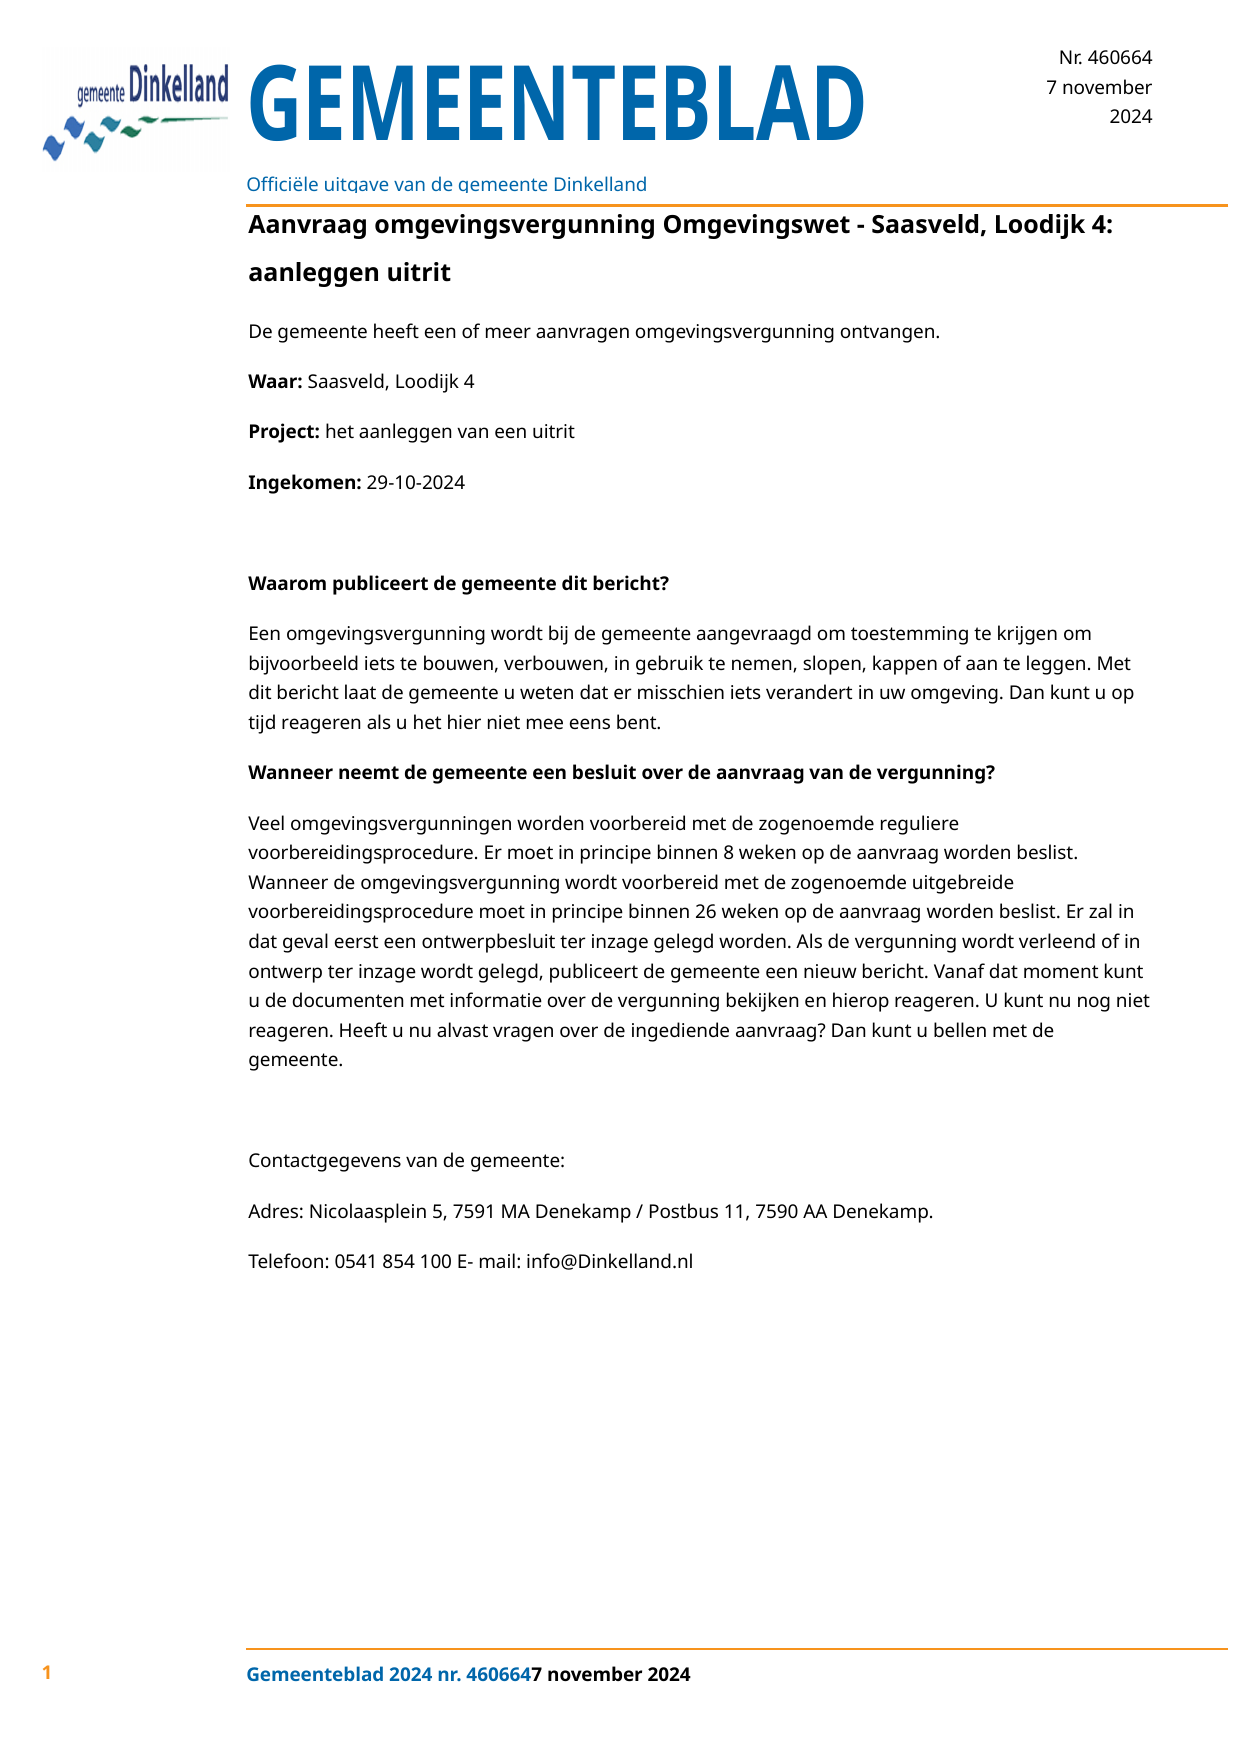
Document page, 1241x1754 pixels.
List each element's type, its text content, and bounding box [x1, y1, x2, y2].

text Waar: Saasveld, Loodijk 4 [248, 368, 1152, 394]
text Adres: Nicolaasplein 5, 7591 MA Denekamp / Postbus 11, 7590 AA Denekamp. [248, 1198, 1152, 1224]
text Contactgegevens van de gemeente: [248, 1147, 1152, 1173]
text Wanneer neemt de gemeente een besluit over de aanvraag van de vergunning? [248, 759, 1152, 785]
text Ingekomen: 29-10-2024 [248, 469, 1152, 495]
text Aanvraag omgevingsvergunning Omgevingswet - Saasveld, Loodijk 4: aanleggen uitrit [248, 207, 1152, 288]
text Een omgevingsvergunning wordt bij de gemeente aangevraagd om toestemming te krijgen om bijvoorbeeld iets te bouwen, verbouwen, in gebruik te nemen, slopen, kappen of aan te leggen. Met dit bericht laat de gemeente u weten dat er misschien iets verandert in uw omgeving. Dan kunt u op tijd reageren als u het hier niet mee eens bent. [248, 620, 1152, 735]
picture [41, 47, 231, 172]
text Telefoon: 0541 854 100 E- mail: info@Dinkelland.nl [248, 1248, 1152, 1274]
text Project: het aanleggen van een uitrit [248, 419, 1152, 444]
text De gemeente heeft een of meer aanvragen omgevingsvergunning ontvangen. [248, 318, 1152, 344]
text Waarom publiceert de gemeente dit bericht? [248, 570, 1152, 596]
text Veel omgevingsvergunningen worden voorbereid met de zogenoemde reguliere voorbereidingsprocedure. Er moet in principe binnen 8 weken op de aanvraag worden beslist. Wanneer de omgevingsvergunning wordt voorbereid met de zogenoemde uitgebreide voorbereidingsprocedure moet in principe binnen 26 weken op de aanvraag worden beslist. Er zal in dat geval eerst een ontwerpbesluit ter inzage gelegd worden. Als de vergunning wordt verleend of in ontwerp ter inzage wordt gelegd, publiceert de gemeente een nieuw bericht. Vanaf dat moment kunt u de documenten met informatie over de vergunning bekijken en hierop reageren. U kunt nu nog niet reageren. Heeft u nu alvast vragen over de ingediende aanvraag? Dan kunt u bellen met de gemeente. [248, 810, 1152, 1072]
